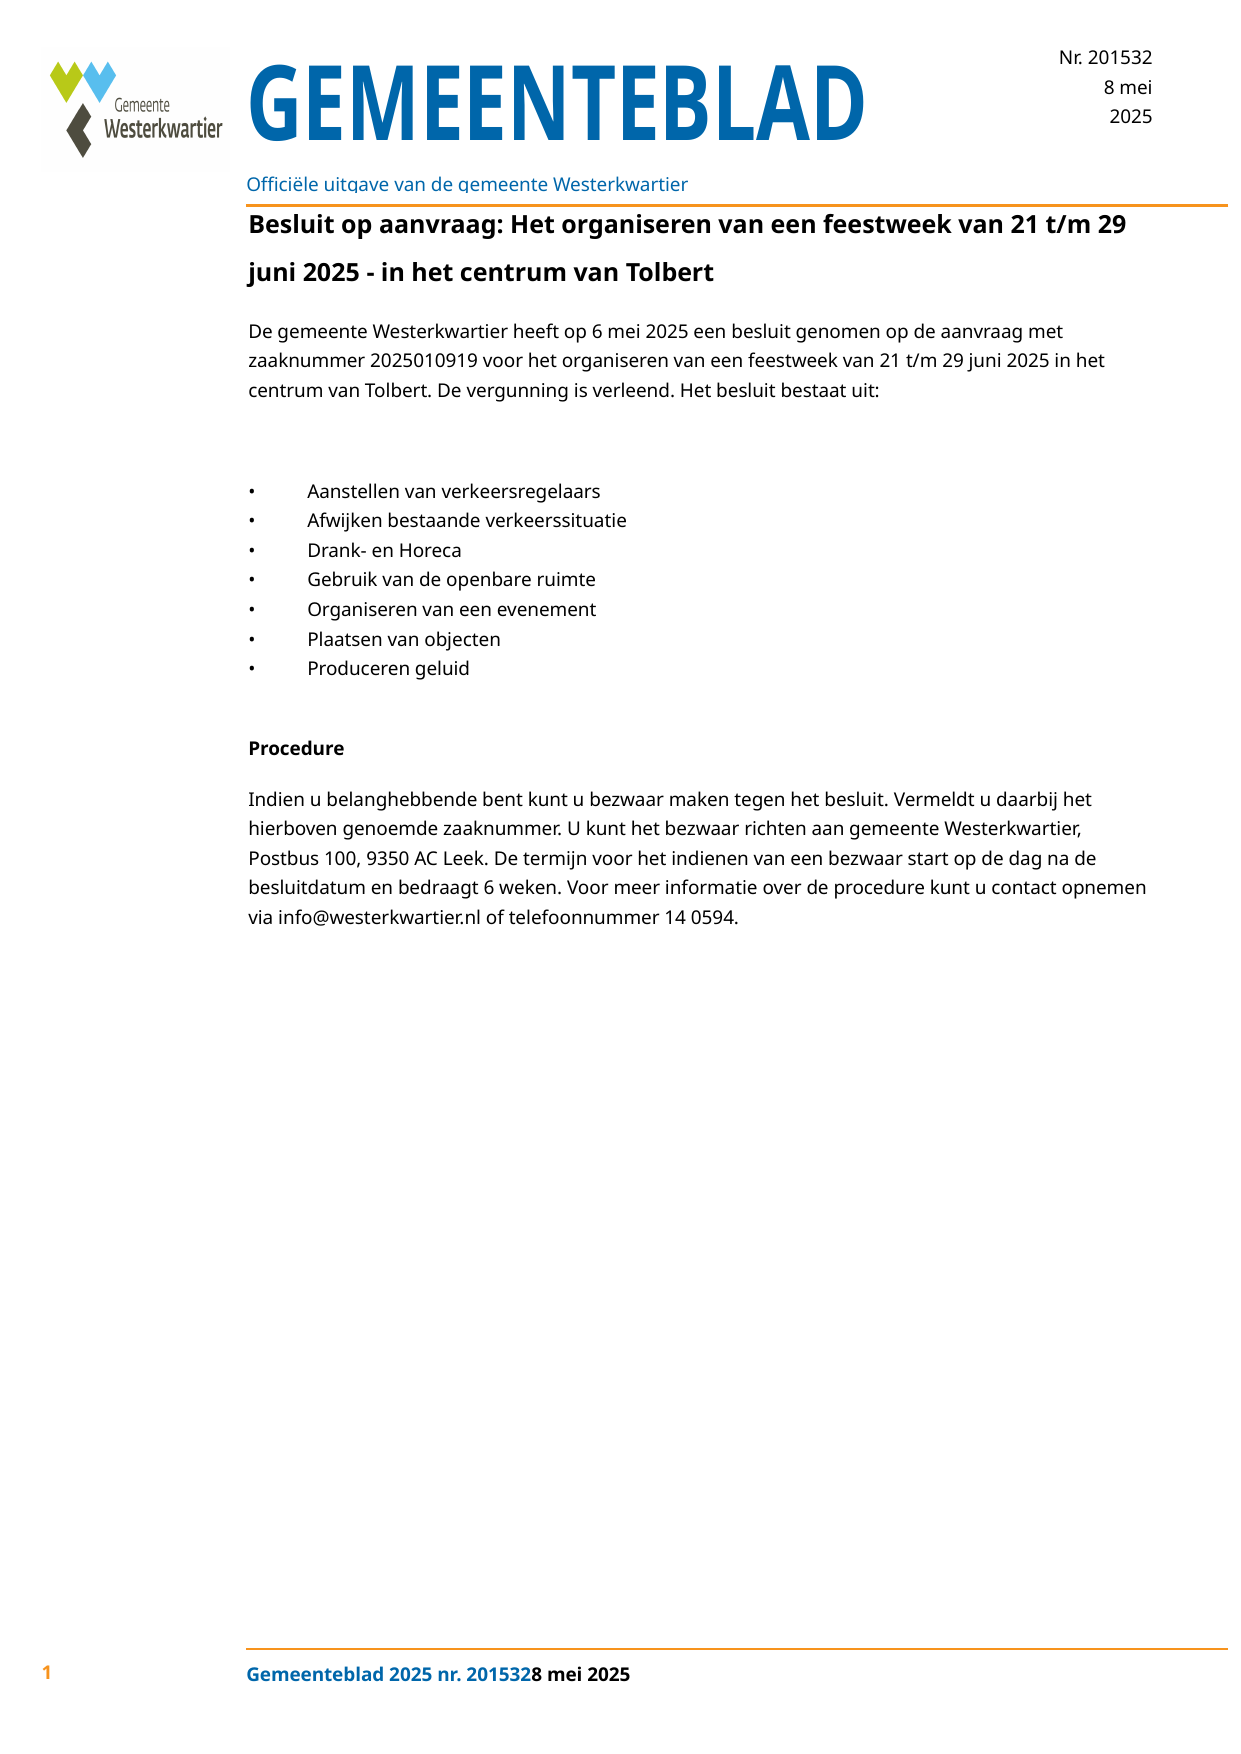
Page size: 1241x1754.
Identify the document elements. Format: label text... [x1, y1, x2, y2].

picture [41, 47, 231, 172]
list Produceren geluid [248, 655, 1152, 681]
list Gebruik van de openbare ruimte [248, 567, 1152, 592]
list Plaatsen van objecten [248, 626, 1152, 652]
list Drank- en Horeca [248, 537, 1152, 563]
text Indien u belanghebbende bent kunt u bezwaar maken tegen het besluit. Vermeldt u daarbij het hierboven genoemde zaaknummer. U kunt het bezwaar richten aan gemeente Westerkwartier, Postbus 100, 9350 AC Leek. De termijn voor het indienen van een bezwaar start op de dag na de besluitdatum en bedraagt 6 weken. Voor meer informatie over de procedure kunt u contact opnemen via info@westerkwartier.nl of telefoonnummer 14 0594. [248, 786, 1152, 930]
text Procedure [248, 735, 1152, 761]
text Besluit op aanvraag: Het organiseren van een feestweek van 21 t/m 29 juni 2025 - in het centrum van Tolbert [248, 207, 1152, 288]
list Organiseren van een evenement [248, 596, 1152, 622]
list Afwijken bestaande verkeerssituatie [248, 507, 1152, 533]
list Aanstellen van verkeersregelaars [248, 478, 1152, 504]
text De gemeente Westerkwartier heeft op 6 mei 2025 een besluit genomen op de aanvraag met zaaknummer 2025010919 voor het organiseren van een feestweek van 21 t/m 29 juni 2025 in het centrum van Tolbert. De vergunning is verleend. Het besluit bestaat uit: [248, 318, 1152, 403]
